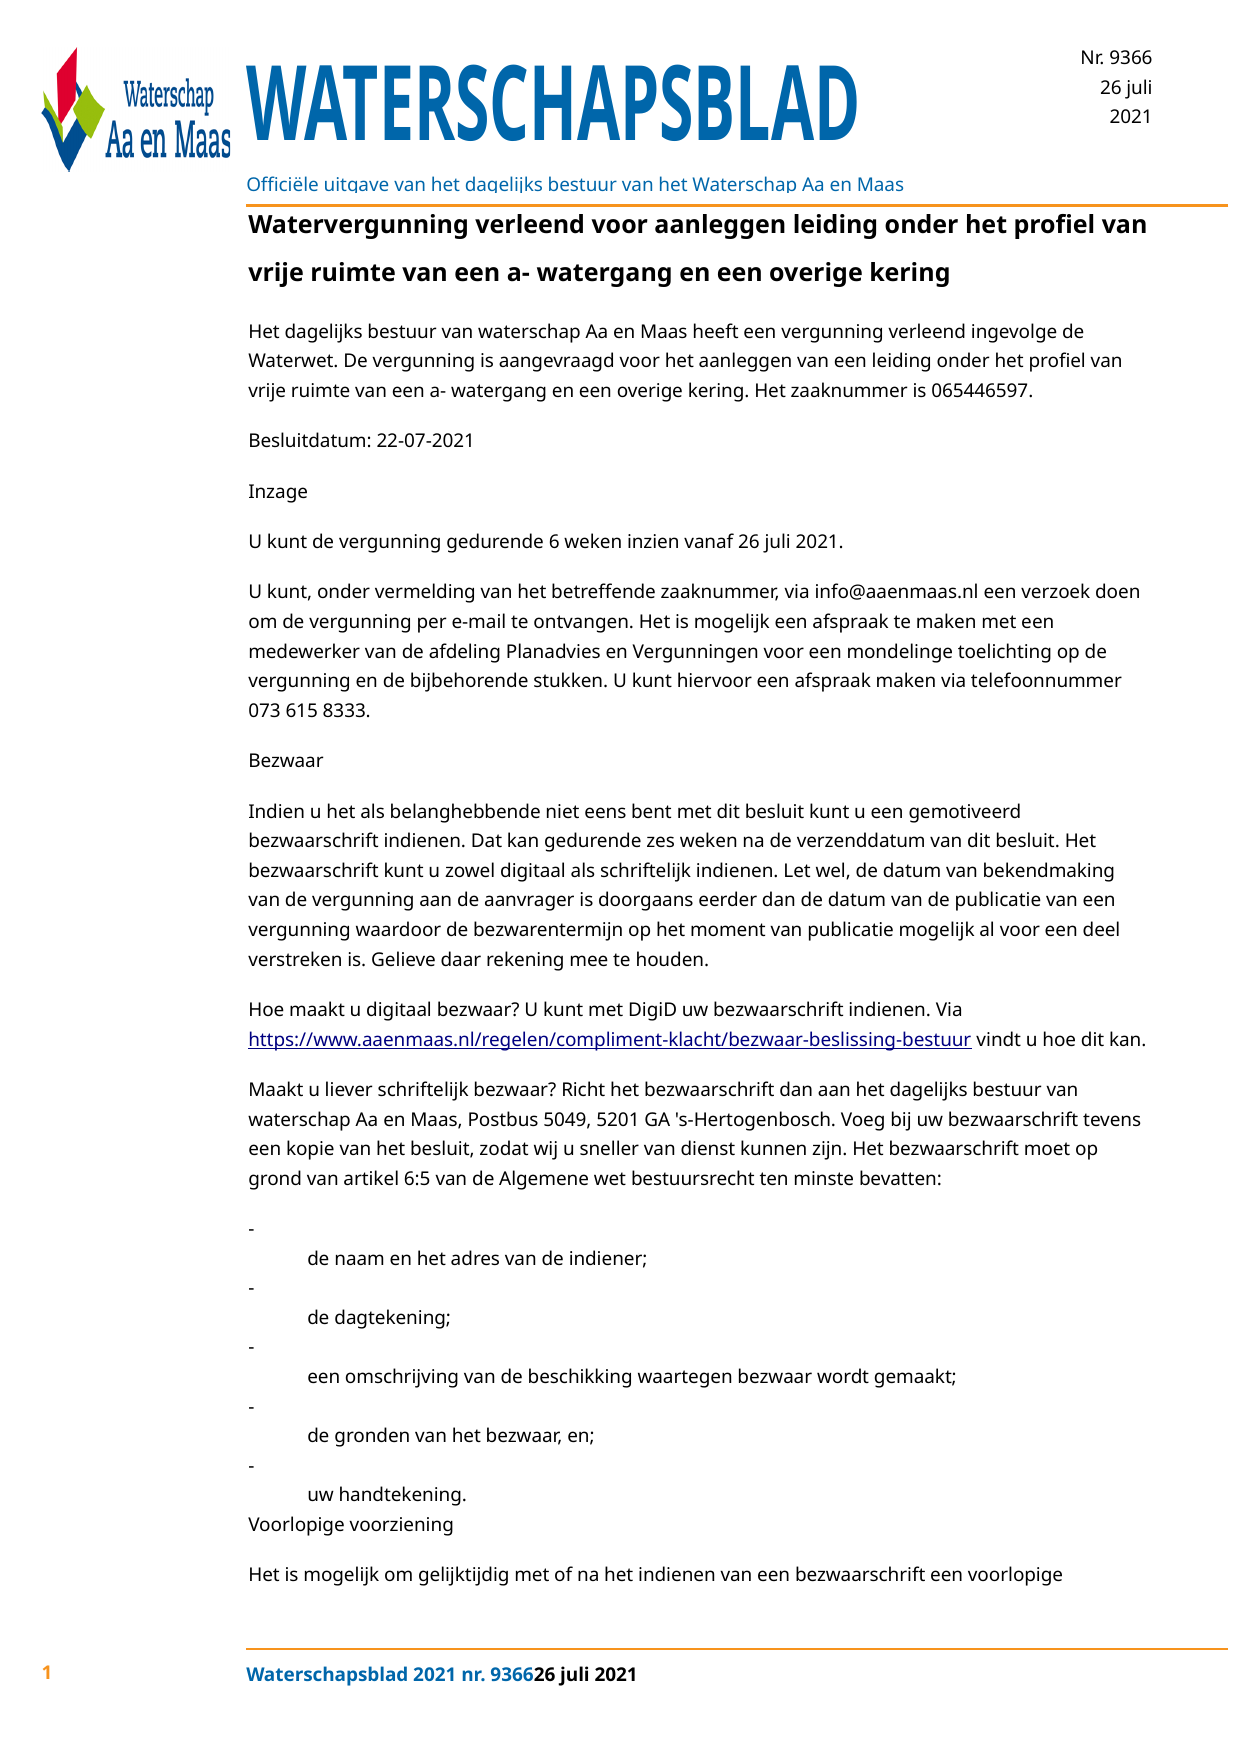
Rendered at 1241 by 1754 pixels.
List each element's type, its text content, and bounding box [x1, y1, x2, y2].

list een omschrijving van de beschikking waartegen bezwaar wordt gemaakt; [248, 1363, 1152, 1389]
text Inzage [248, 478, 1152, 504]
list uw handtekening. [248, 1482, 1152, 1507]
text Watervergunning verleend voor aanleggen leiding onder het profiel van vrije ruimte van een a- watergang en een overige kering [248, 207, 1152, 288]
text Het dagelijks bestuur van waterschap Aa en Maas heeft een vergunning verleend ingevolge de Waterwet. De vergunning is aangevraagd voor het aanleggen van een leiding onder het profiel van vrije ruimte van een a- watergang en een overige kering. Het zaaknummer is 065446597. [248, 318, 1152, 403]
text Bezwaar [248, 747, 1152, 773]
text Indien u het als belanghebbende niet eens bent met dit besluit kunt u een gemotiveerd bezwaarschrift indienen. Dat kan gedurende zes weken na de verzenddatum van dit besluit. Het bezwaarschrift kunt u zowel digitaal als schriftelijk indienen. Let wel, de datum van bekendmaking van de vergunning aan de aanvrager is doorgaans eerder dan de datum van de publicatie van een vergunning waardoor de bezwarentermijn op het moment van publicatie mogelijk al voor een deel verstreken is. Gelieve daar rekening mee te houden. [248, 798, 1152, 972]
list de naam en het adres van de indiener; [248, 1245, 1152, 1271]
text Het is mogelijk om gelijktijdig met of na het indienen van een bezwaarschrift een voorlopige [248, 1562, 1152, 1587]
picture [41, 47, 231, 172]
text U kunt, onder vermelding van het betreffende zaaknummer, via info@aaenmaas.nl een verzoek doen om de vergunning per e-mail te ontvangen. Het is mogelijk een afspraak te maken met een medewerker van de afdeling Planadvies en Vergunningen voor een mondelinge toelichting op de vergunning en de bijbehorende stukken. U kunt hiervoor een afspraak maken via telefoonnummer 073 615 8333. [248, 579, 1152, 723]
text Hoe maakt u digitaal bezwaar? U kunt met DigiD uw bezwaarschrift indienen. Via https://www.aaenmaas.nl/regelen/compliment-klacht/bezwaar-beslissing-bestuur vindt u hoe dit kan. [248, 996, 1152, 1052]
list de dagtekening; [248, 1304, 1152, 1330]
list de gronden van het bezwaar, en; [248, 1422, 1152, 1448]
text Besluitdatum: 22-07-2021 [248, 427, 1152, 453]
text Maakt u liever schriftelijk bezwaar? Richt het bezwaarschrift dan aan het dagelijks bestuur van waterschap Aa en Maas, Postbus 5049, 5201 GA 's-Hertogenbosch. Voeg bij uw bezwaarschrift tevens een kopie van het besluit, zodat wij u sneller van dienst kunnen zijn. Het bezwaarschrift moet op grond van artikel 6:5 van de Algemene wet bestuursrecht ten minste bevatten: [248, 1076, 1152, 1191]
text Voorlopige voorziening [248, 1511, 1152, 1537]
text U kunt de vergunning gedurende 6 weken inzien vanaf 26 juli 2021. [248, 528, 1152, 554]
